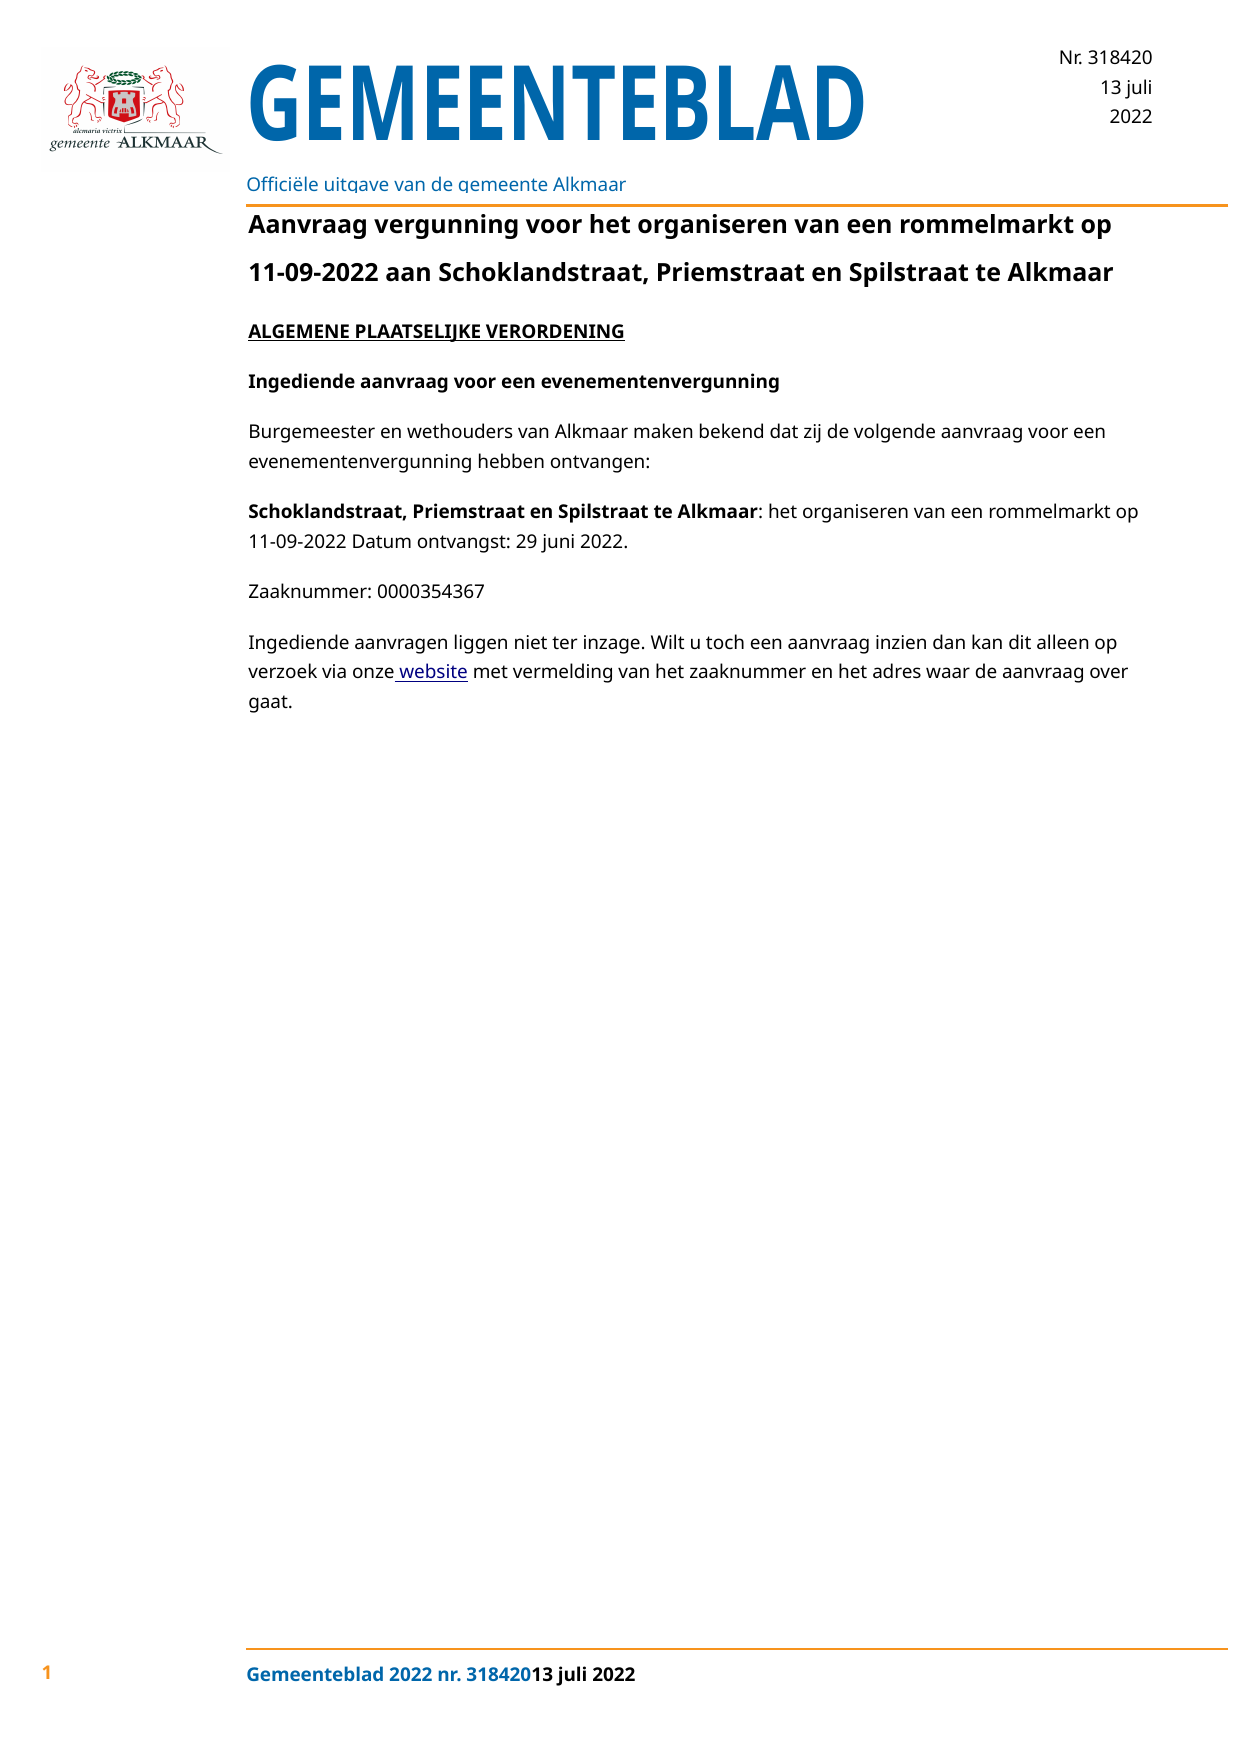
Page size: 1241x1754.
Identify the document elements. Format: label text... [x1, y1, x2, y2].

text Ingediende aanvragen liggen niet ter inzage. Wilt u toch een aanvraag inzien dan kan dit alleen op verzoek via onze website met vermelding van het zaaknummer en het adres waar de aanvraag over gaat. [248, 629, 1152, 714]
text Zaaknummer: 0000354367 [248, 579, 1152, 604]
text Ingediende aanvraag voor een evenementenvergunning [248, 368, 1152, 394]
text ALGEMENE PLAATSELIJKE VERORDENING [248, 318, 1152, 344]
text Schoklandstraat, Priemstraat en Spilstraat te Alkmaar: het organiseren van een rommelmarkt op 11-09-2022 Datum ontvangst: 29 juni 2022. [248, 499, 1152, 554]
text Burgemeester en wethouders van Alkmaar maken bekend dat zij de volgende aanvraag voor een evenementenvergunning hebben ontvangen: [248, 419, 1152, 474]
picture [41, 47, 231, 172]
text Aanvraag vergunning voor het organiseren van een rommelmarkt op 11-09-2022 aan Schoklandstraat, Priemstraat en Spilstraat te Alkmaar [248, 207, 1152, 288]
